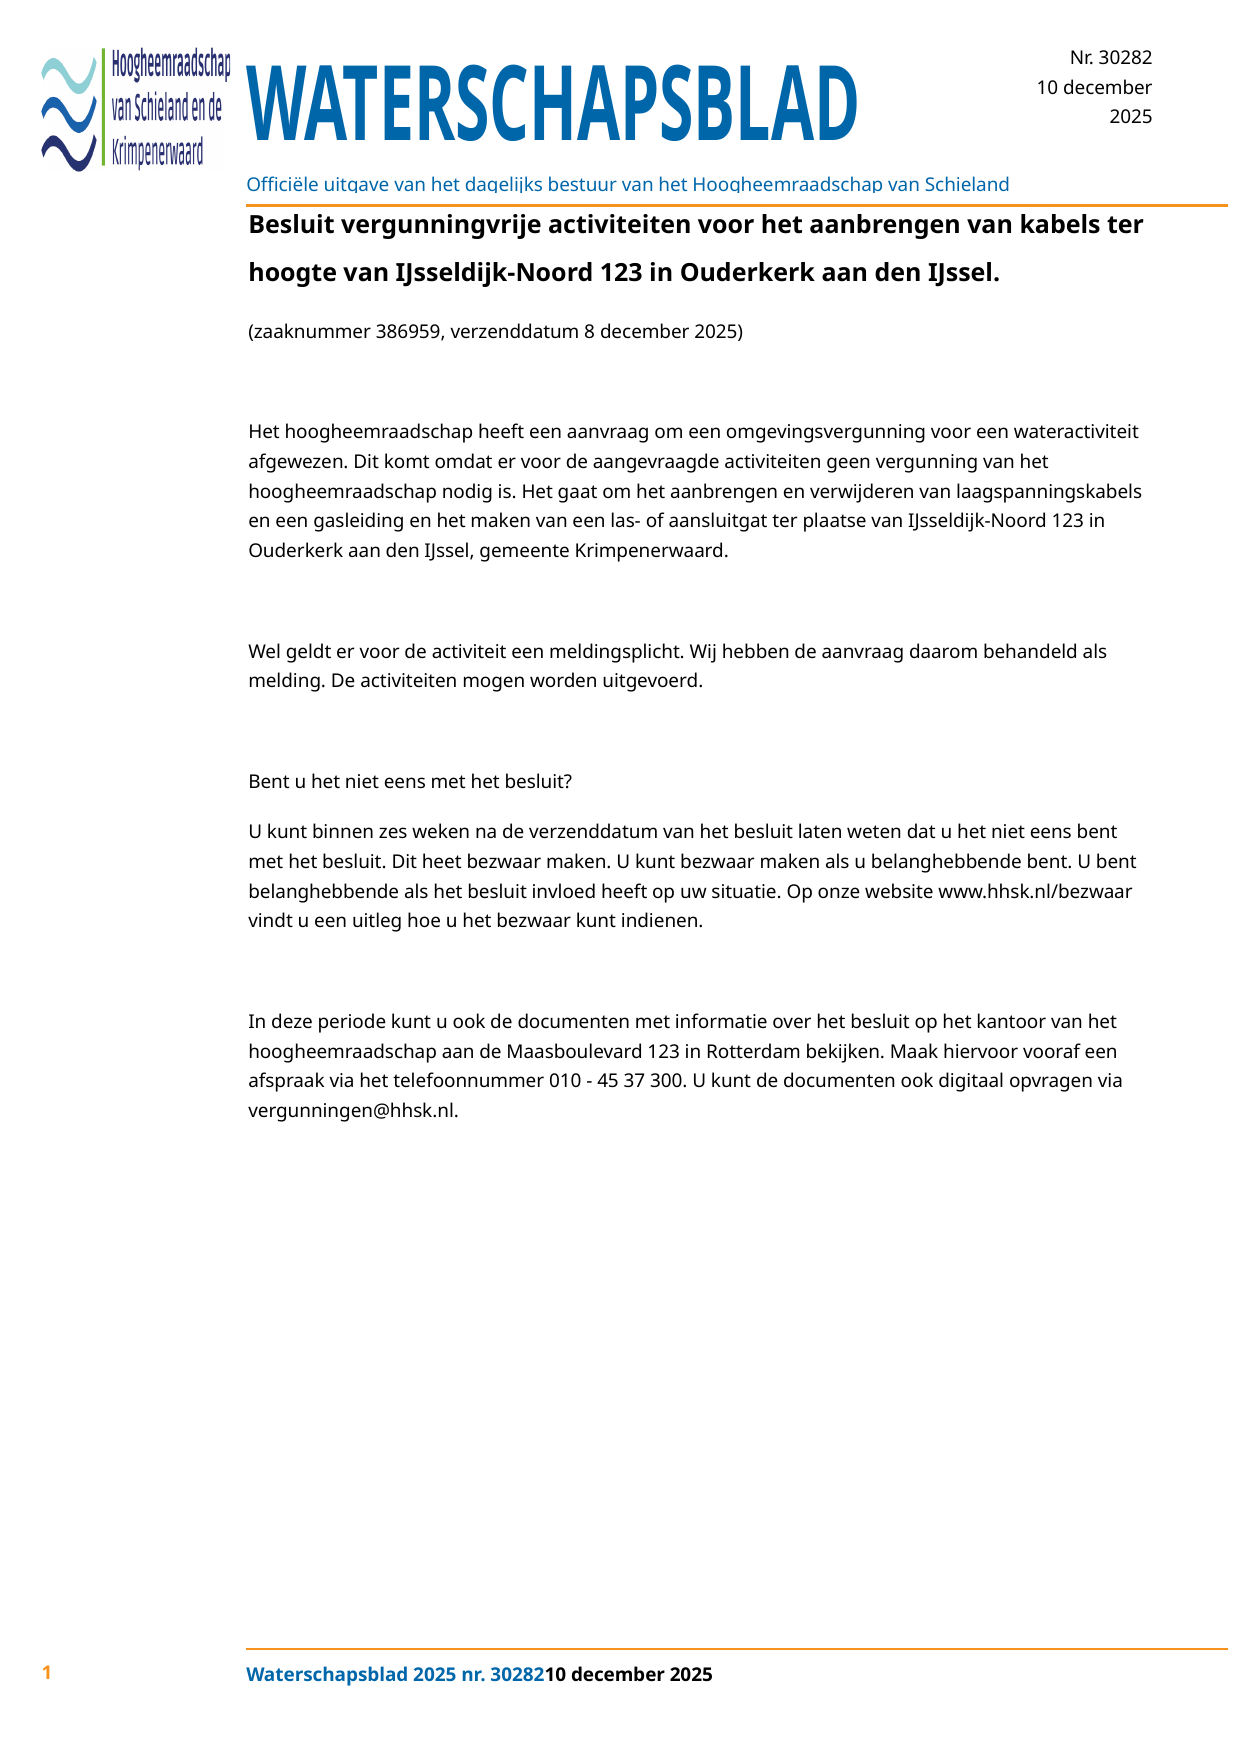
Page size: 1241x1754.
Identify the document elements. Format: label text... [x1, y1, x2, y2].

text Bent u het niet eens met het besluit? [248, 768, 1152, 794]
text Wel geldt er voor de activiteit een meldingsplicht. Wij hebben de aanvraag daarom behandeld als melding. De activiteiten mogen worden uitgevoerd. [248, 638, 1152, 693]
text In deze periode kunt u ook de documenten met informatie over het besluit op het kantoor van het hoogheemraadschap aan de Maasboulevard 123 in Rotterdam bekijken. Maak hiervoor vooraf een afspraak via het telefoonnummer 010 - 45 37 300. U kunt de documenten ook digitaal opvragen via vergunningen@hhsk.nl. [248, 1008, 1152, 1123]
text U kunt binnen zes weken na de verzenddatum van het besluit laten weten dat u het niet eens bent met het besluit. Dit heet bezwaar maken. U kunt bezwaar maken als u belanghebbende bent. U bent belanghebbende als het besluit invloed heeft op uw situatie. Op onze website www.hhsk.nl/bezwaar vindt u een uitleg hoe u het bezwaar kunt indienen. [248, 819, 1152, 933]
picture [41, 47, 231, 172]
text (zaaknummer 386959, verzenddatum 8 december 2025) [248, 318, 1152, 344]
text Besluit vergunningvrije activiteiten voor het aanbrengen van kabels ter hoogte van IJsseldijk-Noord 123 in Ouderkerk aan den IJssel. [248, 207, 1152, 288]
text Het hoogheemraadschap heeft een aanvraag om een omgevingsvergunning voor een wateractiviteit afgewezen. Dit komt omdat er voor de aangevraagde activiteiten geen vergunning van het hoogheemraadschap nodig is. Het gaat om het aanbrengen en verwijderen van laagspanningskabels en een gasleiding en het maken van een las- of aansluitgat ter plaatse van IJsseldijk-Noord 123 in Ouderkerk aan den IJssel, gemeente Krimpenerwaard. [248, 419, 1152, 563]
